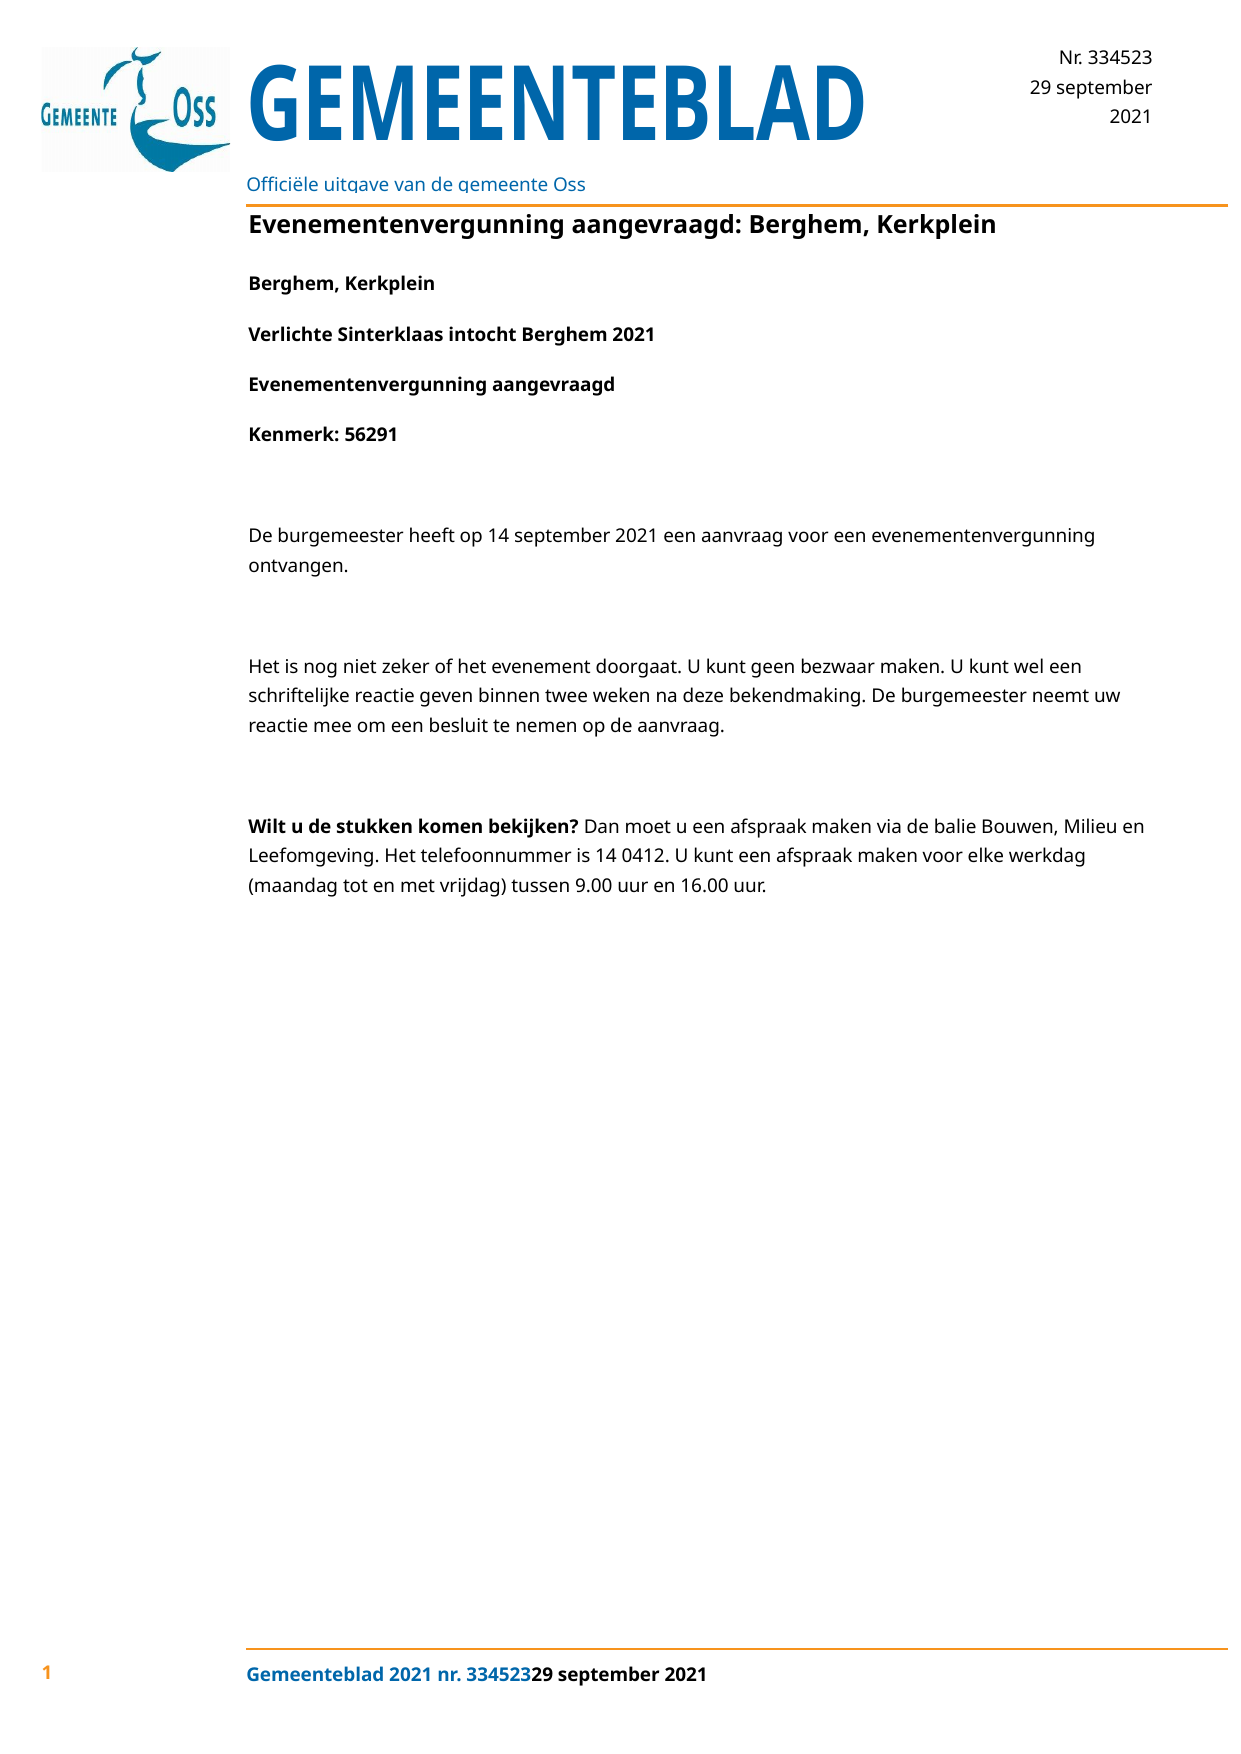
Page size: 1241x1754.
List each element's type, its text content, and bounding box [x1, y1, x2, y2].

text Kenmerk: 56291 [248, 422, 1152, 447]
text Evenementenvergunning aangevraagd [248, 371, 1152, 397]
picture [41, 47, 231, 172]
text Verlichte Sinterklaas intocht Berghem 2021 [248, 321, 1152, 346]
text De burgemeester heeft op 14 september 2021 een aanvraag voor een evenementenvergunning ontvangen. [248, 522, 1152, 578]
text Wilt u de stukken komen bekijken? Dan moet u een afspraak maken via de balie Bouwen, Milieu en Leefomgeving. Het telefoonnummer is 14 0412. U kunt een afspraak maken voor elke werkdag (maandag tot en met vrijdag) tussen 9.00 uur en 16.00 uur. [248, 813, 1152, 898]
text Berghem, Kerkplein [248, 270, 1152, 296]
text Het is nog niet zeker of het evenement doorgaat. U kunt geen bezwaar maken. U kunt wel een schriftelijke reactie geven binnen twee weken na deze bekendmaking. De burgemeester neemt uw reactie mee om een besluit te nemen op de aanvraag. [248, 653, 1152, 738]
text Evenementenvergunning aangevraagd: Berghem, Kerkplein [248, 207, 1152, 241]
